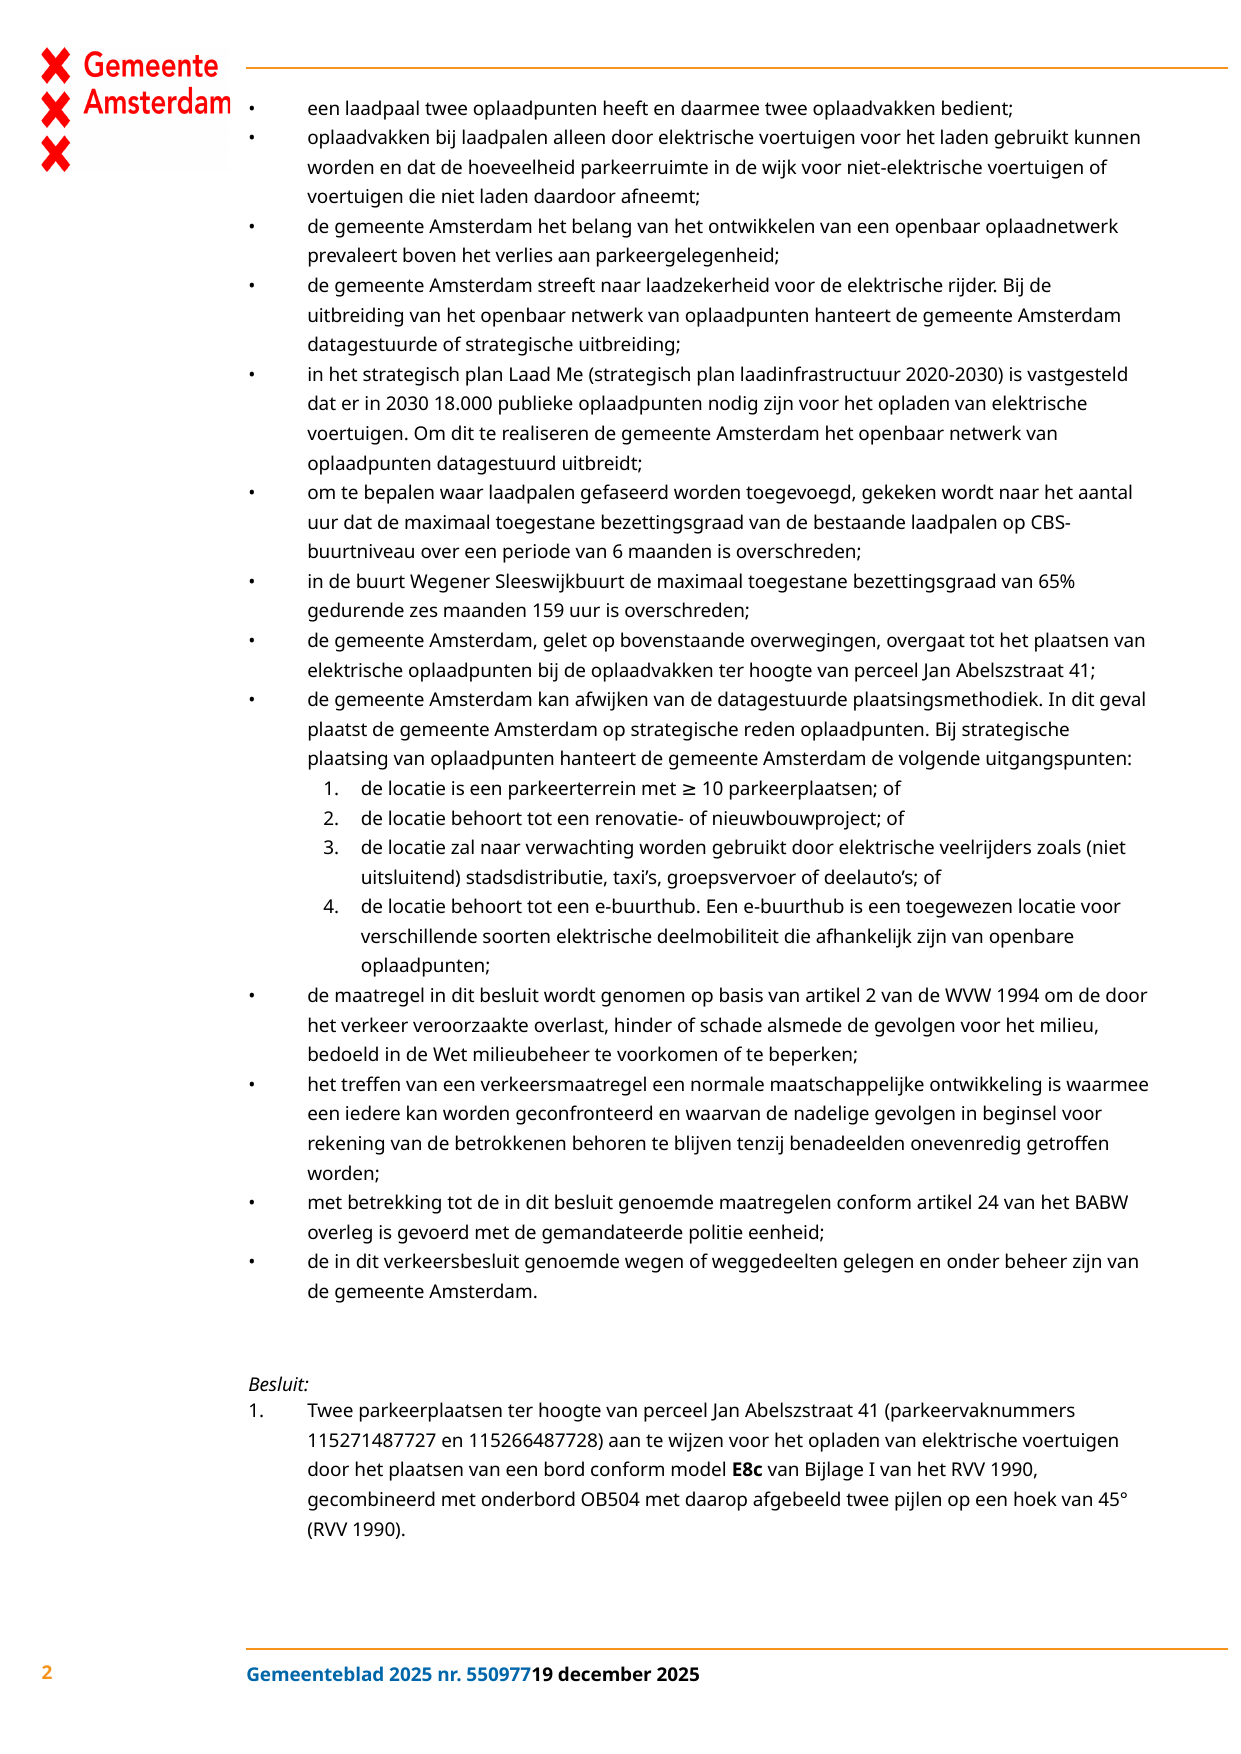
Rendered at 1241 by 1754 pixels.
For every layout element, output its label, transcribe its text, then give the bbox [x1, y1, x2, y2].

list de maatregel in dit besluit wordt genomen op basis van artikel 2 van de WVW 1994 om de door het verkeer veroorzaakte overlast, hinder of schade alsmede de gevolgen voor het milieu, bedoeld in de Wet milieubeheer te voorkomen of te beperken; [248, 982, 1152, 1067]
list de locatie zal naar verwachting worden gebruikt door elektrische veelrijders zoals (niet uitsluitend) stadsdistributie, taxi’s, groepsvervoer of deelauto’s; of [323, 834, 1152, 890]
picture [41, 47, 231, 172]
list de locatie is een parkeerterrein met ≥ 10 parkeerplaatsen; of [323, 775, 1152, 801]
list de locatie behoort tot een e-buurthub. Een e-buurthub is een toegewezen locatie voor verschillende soorten elektrische deelmobiliteit die afhankelijk zijn van openbare oplaadpunten; [323, 893, 1152, 978]
list de gemeente Amsterdam, gelet op bovenstaande overwegingen, overgaat tot het plaatsen van elektrische oplaadpunten bij de oplaadvakken ter hoogte van perceel Jan Abelszstraat 41; [248, 627, 1152, 683]
list het treffen van een verkeersmaatregel een normale maatschappelijke ontwikkeling is waarmee een iedere kan worden geconfronteerd en waarvan de nadelige gevolgen in beginsel voor rekening van de betrokkenen behoren te blijven tenzij benadeelden onevenredig getroffen worden; [248, 1071, 1152, 1186]
list de gemeente Amsterdam kan afwijken van de datagestuurde plaatsingsmethodiek. In dit geval plaatst de gemeente Amsterdam op strategische reden oplaadpunten. Bij strategische plaatsing van oplaadpunten hanteert de gemeente Amsterdam de volgende uitgangspunten: [248, 686, 1152, 771]
list de locatie behoort tot een renovatie- of nieuwbouwproject; of [323, 805, 1152, 831]
list de in dit verkeersbesluit genoemde wegen of weggedeelten gelegen en onder beheer zijn van de gemeente Amsterdam. [248, 1248, 1152, 1304]
text Besluit: [248, 1372, 1152, 1397]
list in het strategisch plan Laad Me (strategisch plan laadinfrastructuur 2020-2030) is vastgesteld dat er in 2030 18.000 publieke oplaadpunten nodig zijn voor het opladen van elektrische voertuigen. Om dit te realiseren de gemeente Amsterdam het openbaar netwerk van oplaadpunten datagestuurd uitbreidt; [248, 361, 1152, 476]
list oplaadvakken bij laadpalen alleen door elektrische voertuigen voor het laden gebruikt kunnen worden en dat de hoeveelheid parkeerruimte in de wijk voor niet-elektrische voertuigen of voertuigen die niet laden daardoor afneemt; [248, 124, 1152, 209]
list met betrekking tot de in dit besluit genoemde maatregelen conform artikel 24 van het BABW overleg is gevoerd met de gemandateerde politie eenheid; [248, 1189, 1152, 1245]
list een laadpaal twee oplaadpunten heeft en daarmee twee oplaadvakken bedient; [248, 95, 1152, 121]
list om te bepalen waar laadpalen gefaseerd worden toegevoegd, gekeken wordt naar het aantal uur dat de maximaal toegestane bezettingsgraad van de bestaande laadpalen op CBS-buurtniveau over een periode van 6 maanden is overschreden; [248, 479, 1152, 564]
list in de buurt Wegener Sleeswijkbuurt de maximaal toegestane bezettingsgraad van 65% gedurende zes maanden 159 uur is overschreden; [248, 568, 1152, 623]
list de gemeente Amsterdam streeft naar laadzekerheid voor de elektrische rijder. Bij de uitbreiding van het openbaar netwerk van oplaadpunten hanteert de gemeente Amsterdam datagestuurde of strategische uitbreiding; [248, 272, 1152, 357]
list de gemeente Amsterdam het belang van het ontwikkelen van een openbaar oplaadnetwerk prevaleert boven het verlies aan parkeergelegenheid; [248, 213, 1152, 268]
list Twee parkeerplaatsen ter hoogte van perceel Jan Abelszstraat 41 (parkeervaknummers 115271487727 en 115266487728) aan te wijzen voor het opladen van elektrische voertuigen door het plaatsen van een bord conform model E8c van Bijlage I van het RVV 1990, gecombineerd met onderbord OB504 met daarop afgebeeld twee pijlen op een hoek van 45° (RVV 1990). [248, 1397, 1152, 1541]
